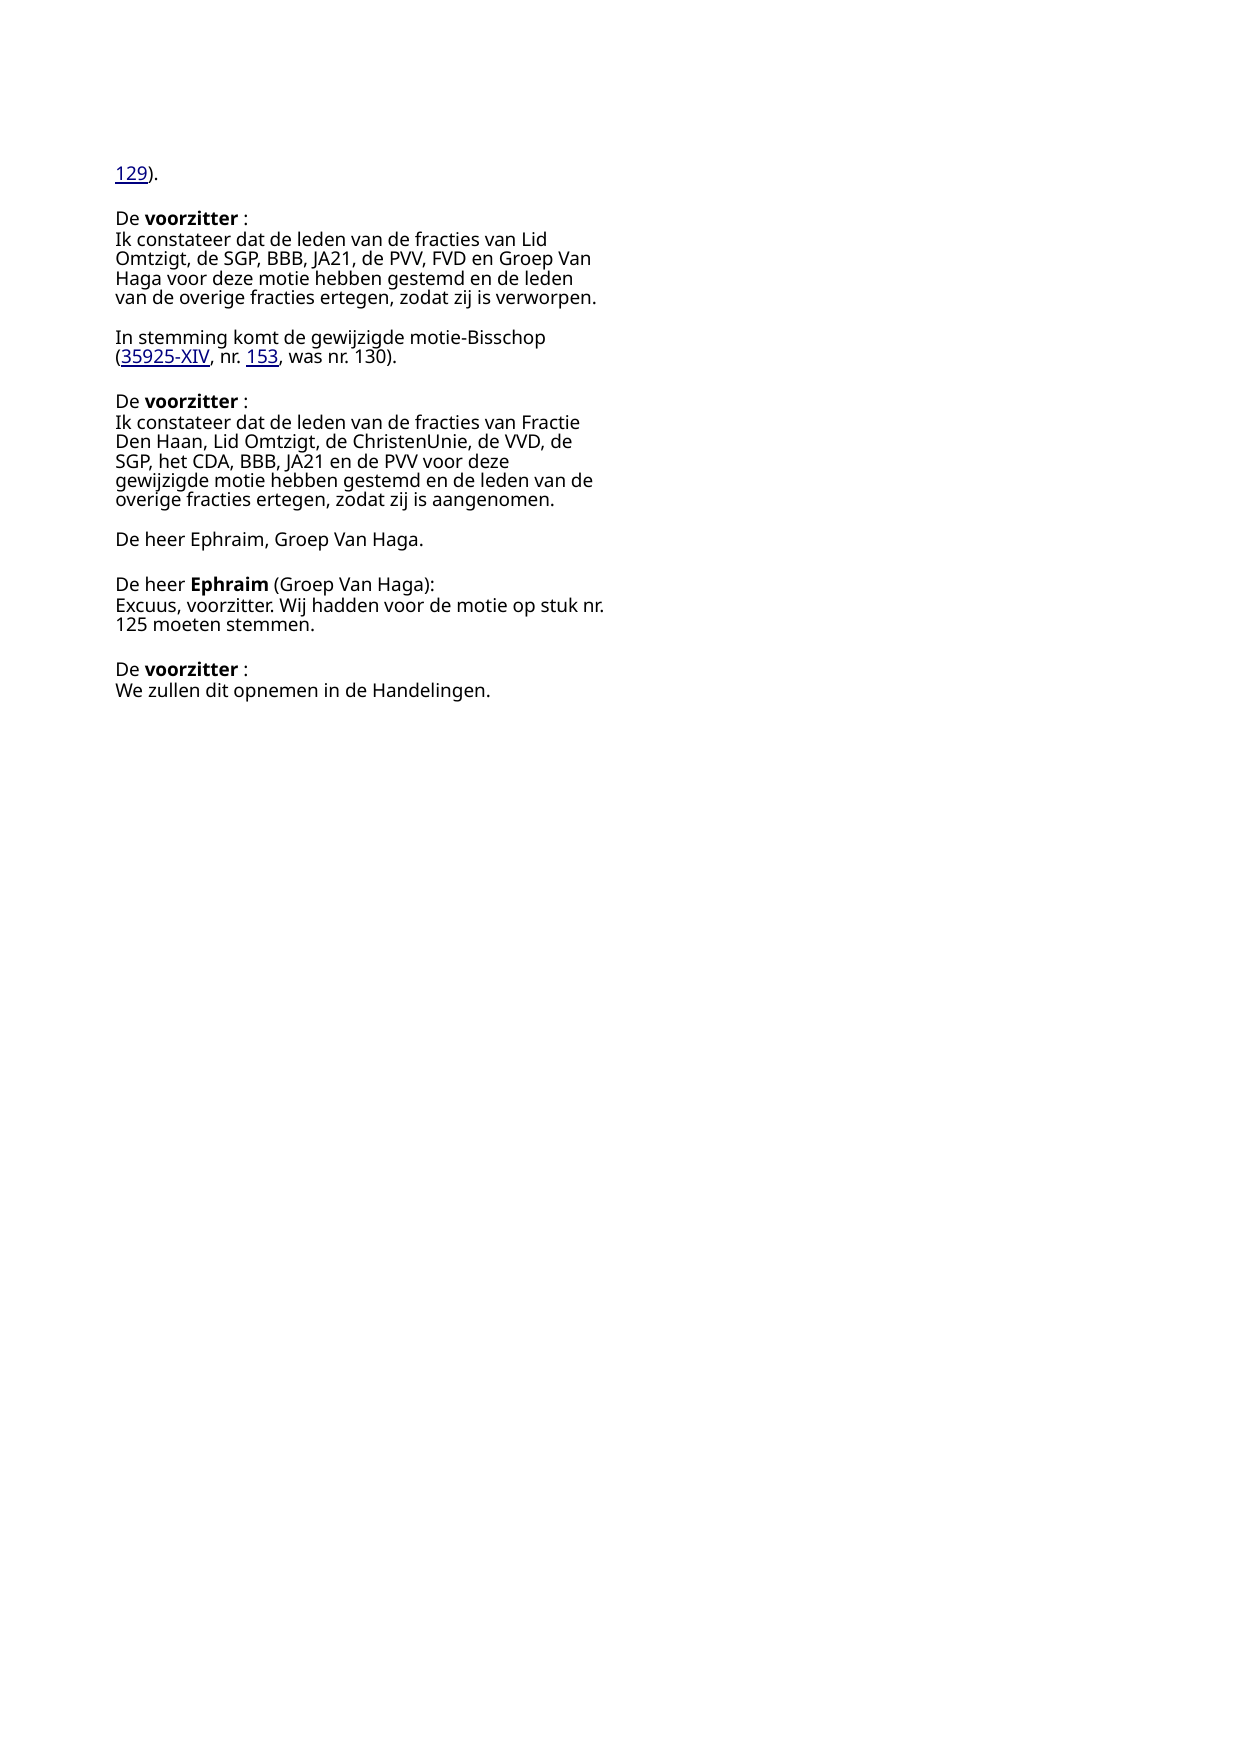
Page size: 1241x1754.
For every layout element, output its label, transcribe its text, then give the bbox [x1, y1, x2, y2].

text De voorzitter : [115, 657, 605, 682]
text De voorzitter : [115, 388, 605, 414]
text De heer Ephraim (Groep Van Haga): [115, 571, 605, 597]
text De heer Ephraim, Groep Van Haga. [115, 531, 605, 551]
text Ik constateer dat de leden van de fracties van Lid Omtzigt, de SGP, BBB, JA21, de PVV, FVD en Groep Van Haga voor deze motie hebben gestemd en de leden van de overige fracties ertegen, zodat zij is verworpen. [115, 231, 605, 308]
text We zullen dit opnemen in de Handelingen. [115, 682, 605, 702]
text Excuus, voorzitter. Wij hadden voor de motie op stuk nr. 125 moeten stemmen. [115, 597, 605, 636]
text Ik constateer dat de leden van de fracties van Fractie Den Haan, Lid Omtzigt, de ChristenUnie, de VVD, de SGP, het CDA, BBB, JA21 en de PVV voor deze gewijzigde motie hebben gestemd en de leden van de overige fracties ertegen, zodat zij is aangenomen. [115, 414, 605, 511]
text 129). [115, 165, 605, 184]
text In stemming komt de gewijzigde motie-Bisschop (35925-XIV, nr. 153, was nr. 130). [115, 329, 605, 368]
text De voorzitter : [115, 205, 605, 231]
